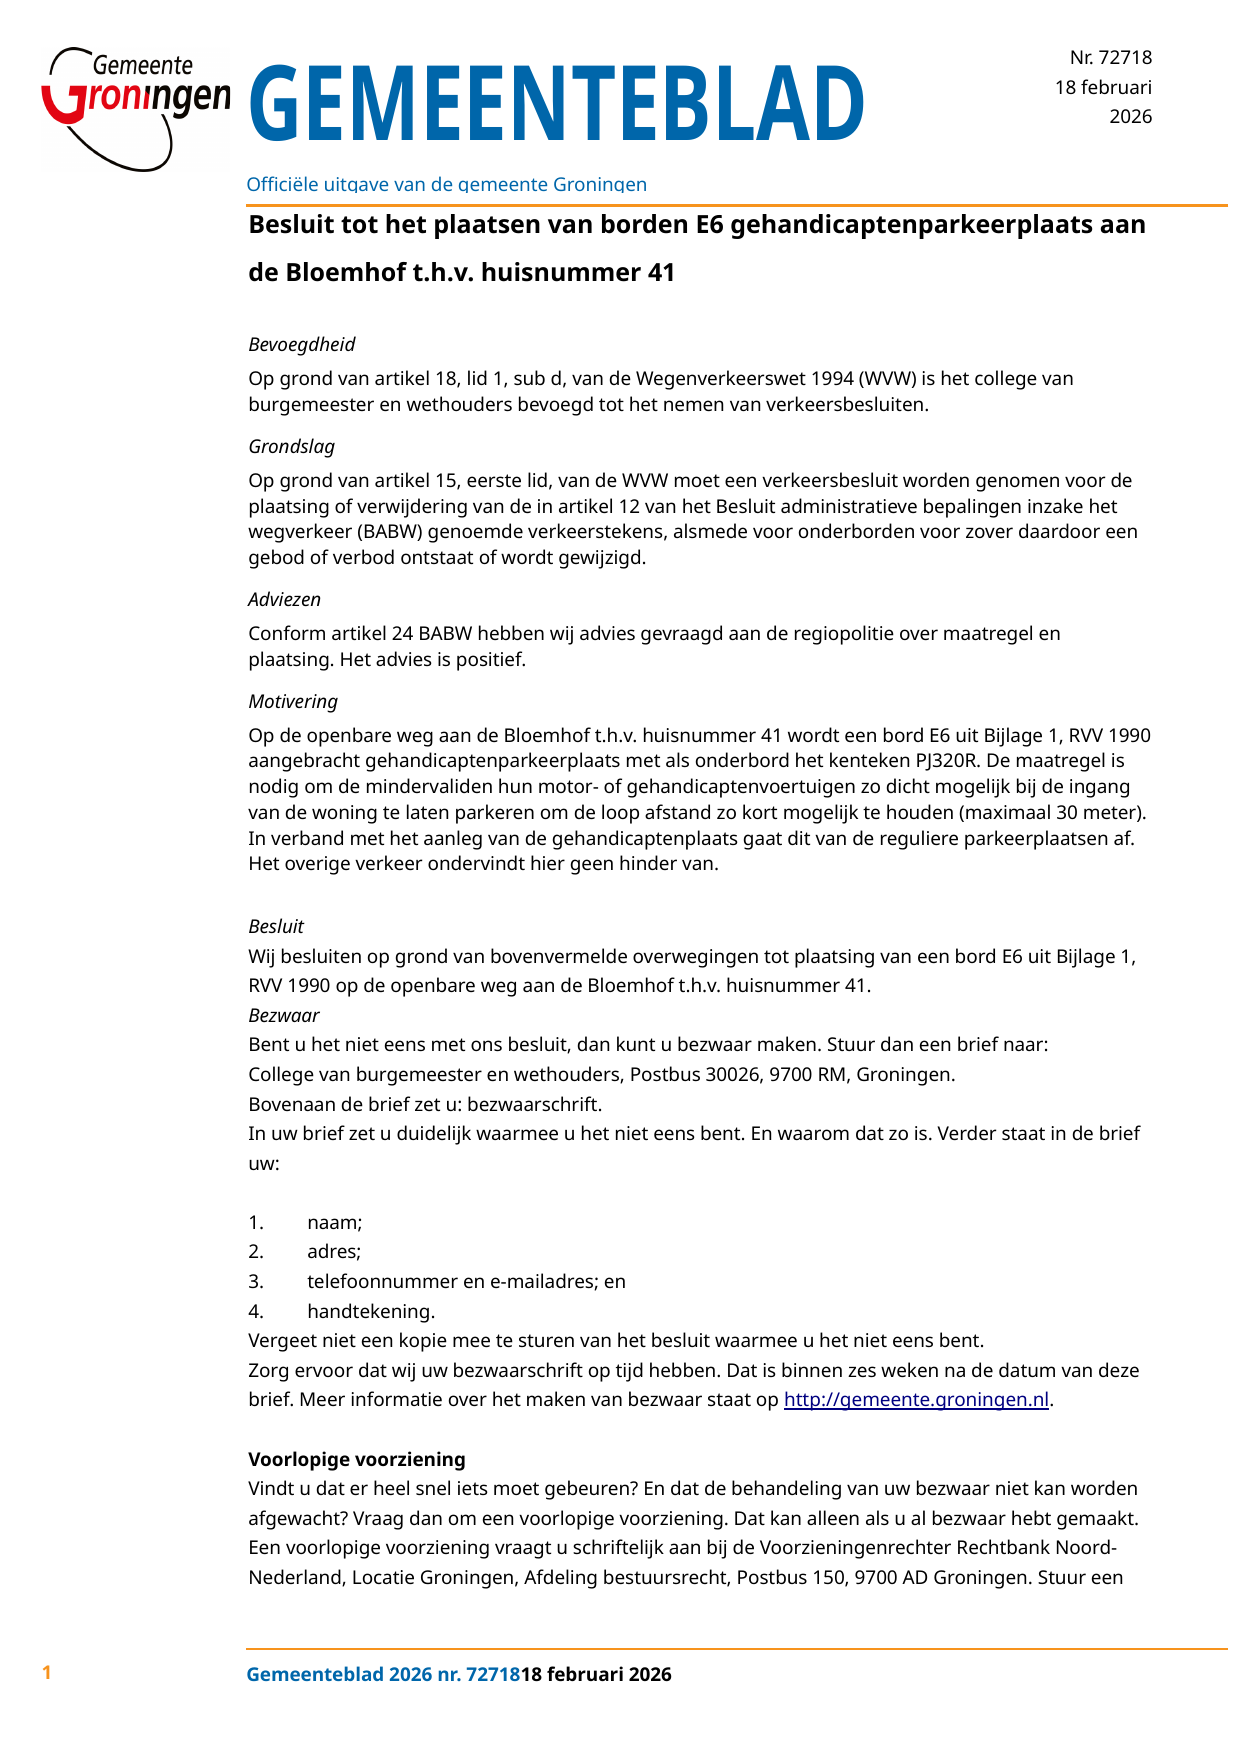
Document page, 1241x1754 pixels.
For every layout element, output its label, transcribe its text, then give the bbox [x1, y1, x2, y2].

list adres; [248, 1239, 1152, 1264]
picture [41, 47, 231, 172]
text Bevoegdheid [248, 331, 1152, 357]
text Wij besluiten op grond van bovenvermelde overwegingen tot plaatsing van een bord E6 uit Bijlage 1, RVV 1990 op de openbare weg aan de Bloemhof t.h.v. huisnummer 41. [248, 943, 1152, 998]
text Vindt u dat er heel snel iets moet gebeuren? En dat de behandeling van uw bezwaar niet kan worden afgewacht? Vraag dan om een voorlopige voorziening. Dat kan alleen als u al bezwaar hebt gemaakt. Een voorlopige voorziening vraagt u schriftelijk aan bij de Voorzieningenrechter Rechtbank Noord-Nederland, Locatie Groningen, Afdeling bestuursrecht, Postbus 150, 9700 AD Groningen. Stuur een [248, 1475, 1152, 1590]
list naam; [248, 1209, 1152, 1235]
text Op grond van artikel 15, eerste lid, van de WVW moet een verkeersbesluit worden genomen voor de plaatsing of verwijdering van de in artikel 12 van het Besluit administratieve bepalingen inzake het wegverkeer (BABW) genoemde verkeerstekens, alsmede voor onderborden voor zover daardoor een gebod of verbod ontstaat of wordt gewijzigd. [248, 467, 1152, 570]
list telefoonnummer en e-mailadres; en [248, 1268, 1152, 1294]
text Op de openbare weg aan de Bloemhof t.h.v. huisnummer 41 wordt een bord E6 uit Bijlage 1, RVV 1990 aangebracht gehandicaptenparkeerplaats met als onderbord het kenteken PJ320R. De maatregel is nodig om de mindervaliden hun motor- of gehandicaptenvoertuigen zo dicht mogelijk bij de ingang van de woning te laten parkeren om de loop afstand zo kort mogelijk te houden (maximaal 30 meter). In verband met het aanleg van de gehandicaptenplaats gaat dit van de reguliere parkeerplaatsen af. Het overige verkeer ondervindt hier geen hinder van. [248, 722, 1152, 876]
list handtekening. [248, 1298, 1152, 1324]
text Motivering [248, 688, 1152, 714]
text Bezwaar [248, 1002, 1152, 1028]
text Vergeet niet een kopie mee te sturen van het besluit waarmee u het niet eens bent. [248, 1327, 1152, 1353]
text Bovenaan de brief zet u: bezwaarschrift. [248, 1091, 1152, 1117]
text Grondslag [248, 433, 1152, 459]
text College van burgemeester en wethouders, Postbus 30026, 9700 RM, Groningen. [248, 1061, 1152, 1087]
text Bent u het niet eens met ons besluit, dan kunt u bezwaar maken. Stuur dan een brief naar: [248, 1032, 1152, 1057]
text Op grond van artikel 18, lid 1, sub d, van de Wegenverkeerswet 1994 (WVW) is het college van burgemeester en wethouders bevoegd tot het nemen van verkeersbesluiten. [248, 366, 1152, 417]
text Conform artikel 24 BABW hebben wij advies gevraagd aan de regiopolitie over maatregel en plaatsing. Het advies is positief. [248, 620, 1152, 672]
text Besluit tot het plaatsen van borden E6 gehandicaptenparkeerplaats aan de Bloemhof t.h.v. huisnummer 41 [248, 207, 1152, 288]
text Voorlopige voorziening [248, 1446, 1152, 1472]
text Adviezen [248, 586, 1152, 612]
text In uw brief zet u duidelijk waarmee u het niet eens bent. En waarom dat zo is. Verder staat in de brief uw: [248, 1120, 1152, 1176]
text Zorg ervoor dat wij uw bezwaarschrift op tijd hebben. Dat is binnen zes weken na de datum van deze brief. Meer informatie over het maken van bezwaar staat op http://gemeente.groningen.nl. [248, 1357, 1152, 1412]
text Besluit [248, 913, 1152, 939]
